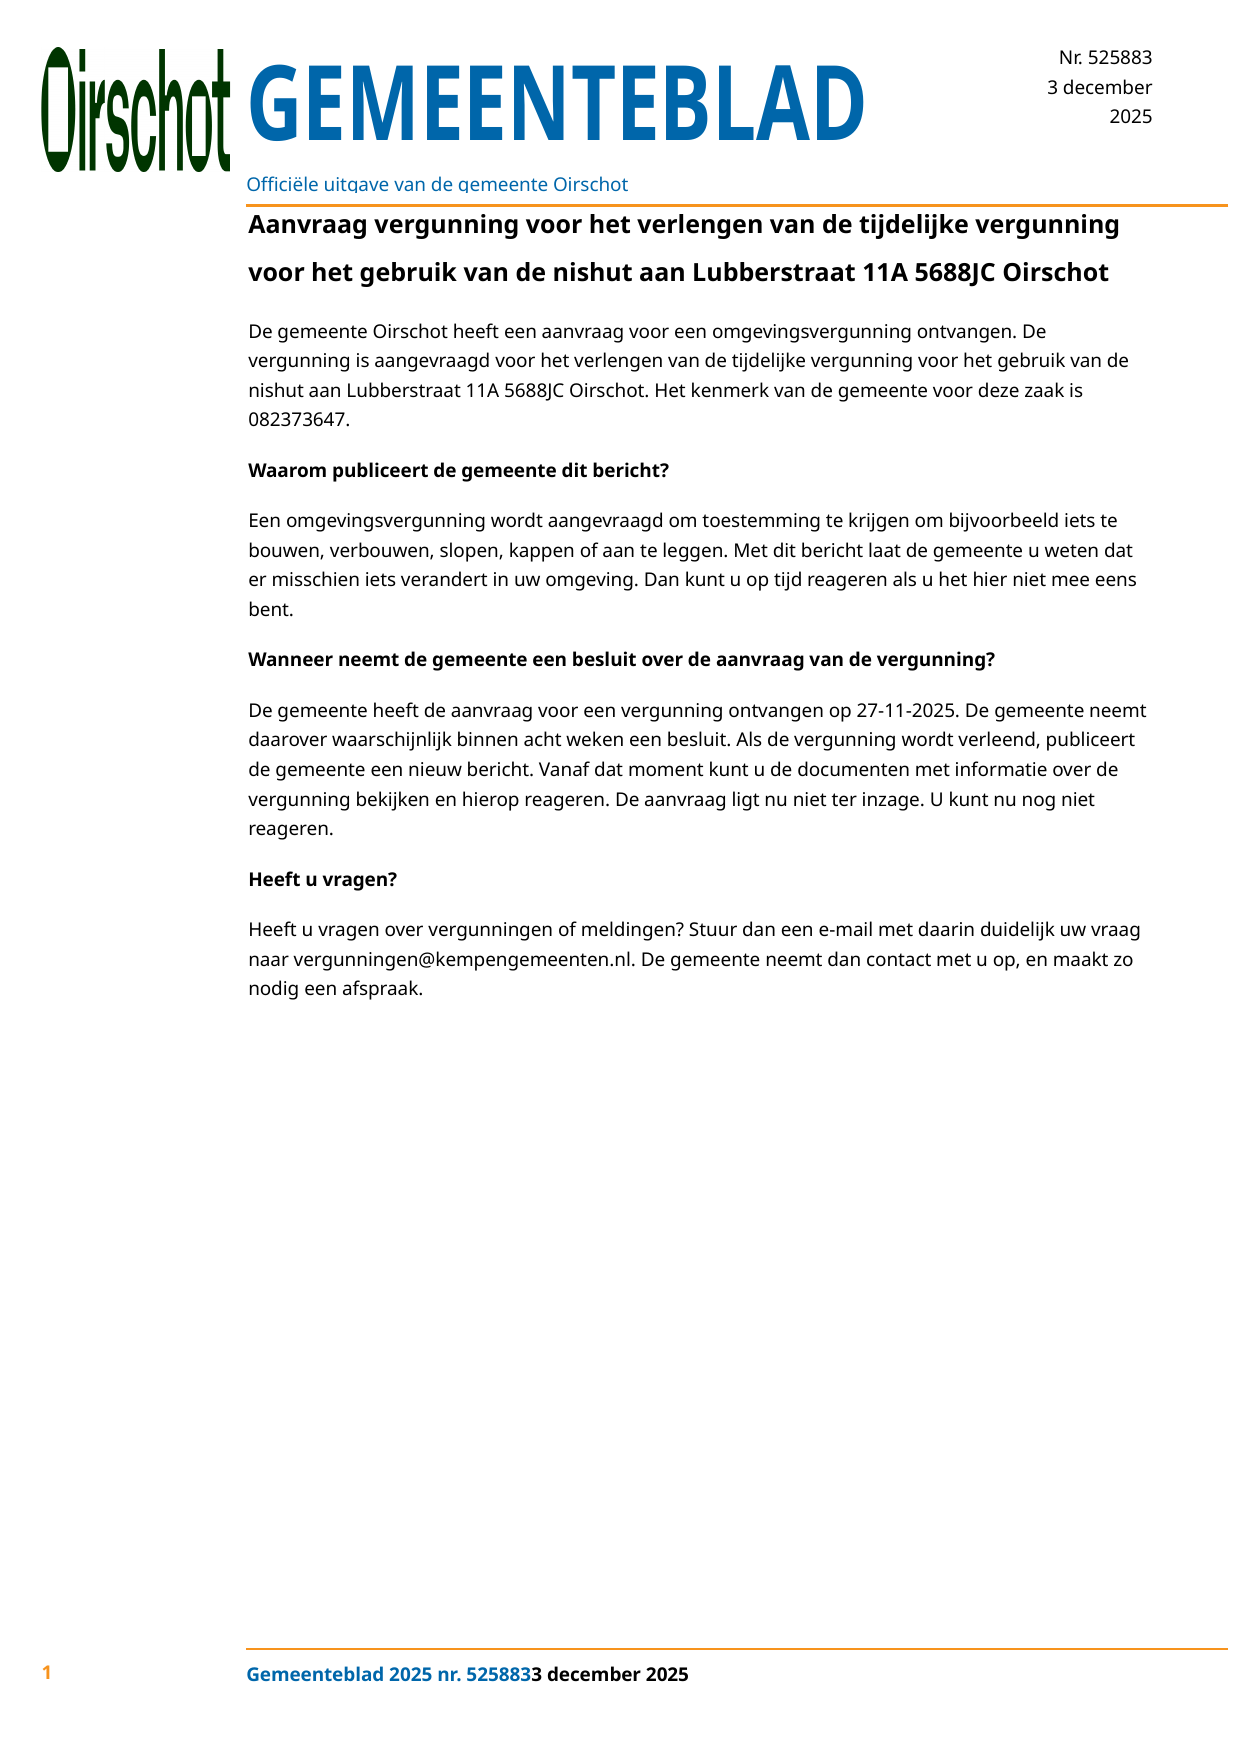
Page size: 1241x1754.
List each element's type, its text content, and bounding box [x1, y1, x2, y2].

text Heeft u vragen? [248, 866, 1152, 892]
text De gemeente Oirschot heeft een aanvraag voor een omgevingsvergunning ontvangen. De vergunning is aangevraagd voor het verlengen van de tijdelijke vergunning voor het gebruik van de nishut aan Lubberstraat 11A 5688JC Oirschot. Het kenmerk van de gemeente voor deze zaak is 082373647. [248, 318, 1152, 432]
text De gemeente heeft de aanvraag voor een vergunning ontvangen op 27-11-2025. De gemeente neemt daarover waarschijnlijk binnen acht weken een besluit. Als de vergunning wordt verleend, publiceert de gemeente een nieuw bericht. Vanaf dat moment kunt u de documenten met informatie over de vergunning bekijken en hierop reageren. De aanvraag ligt nu niet ter inzage. U kunt nu nog niet reageren. [248, 697, 1152, 841]
text Heeft u vragen over vergunningen of meldingen? Stuur dan een e-mail met daarin duidelijk uw vraag naar vergunningen@kempengemeenten.nl. De gemeente neemt dan contact met u op, en maakt zo nodig een afspraak. [248, 916, 1152, 1001]
text Wanneer neemt de gemeente een besluit over de aanvraag van de vergunning? [248, 647, 1152, 672]
text Aanvraag vergunning voor het verlengen van de tijdelijke vergunning voor het gebruik van de nishut aan Lubberstraat 11A 5688JC Oirschot [248, 207, 1152, 288]
text Een omgevingsvergunning wordt aangevraagd om toestemming te krijgen om bijvoorbeeld iets te bouwen, verbouwen, slopen, kappen of aan te leggen. Met dit bericht laat de gemeente u weten dat er misschien iets verandert in uw omgeving. Dan kunt u op tijd reageren als u het hier niet mee eens bent. [248, 507, 1152, 622]
text Waarom publiceert de gemeente dit bericht? [248, 457, 1152, 483]
picture [41, 47, 231, 172]
